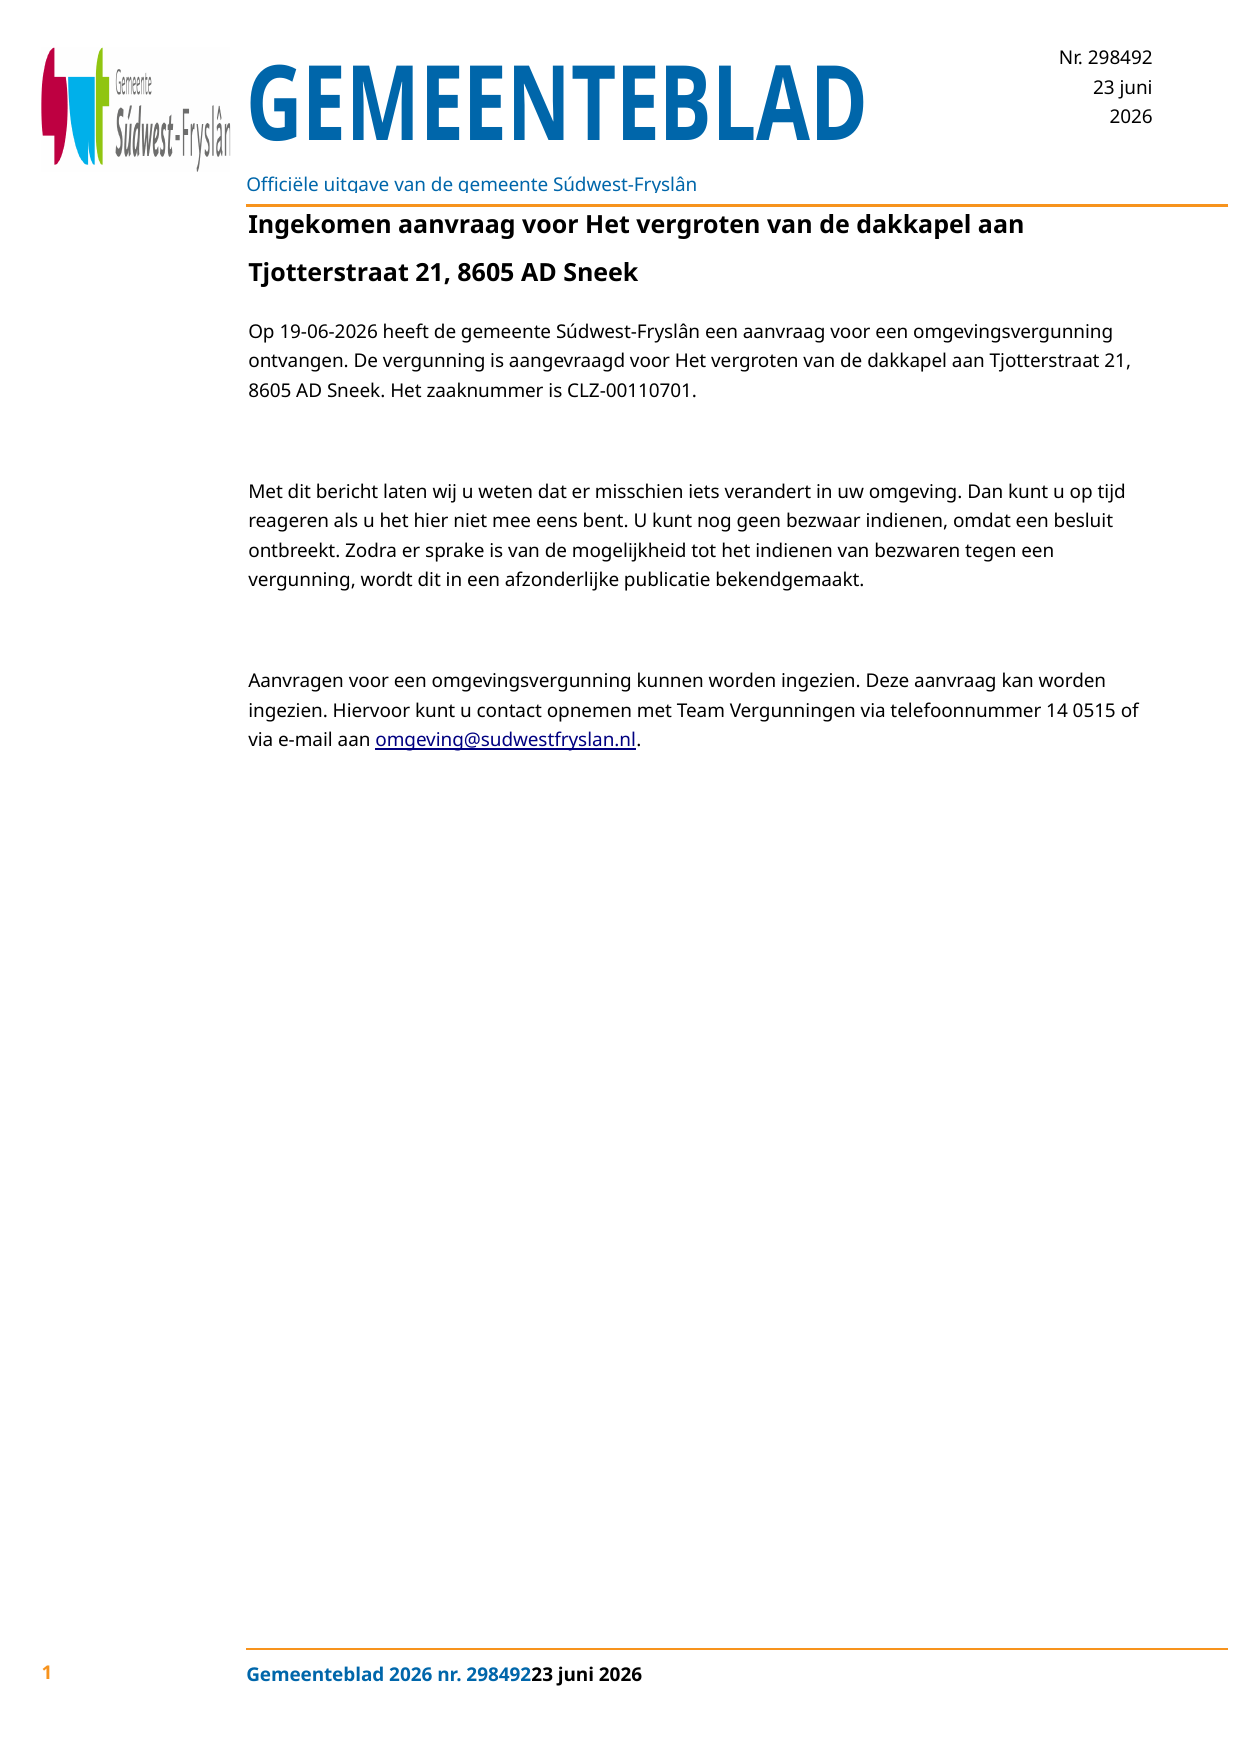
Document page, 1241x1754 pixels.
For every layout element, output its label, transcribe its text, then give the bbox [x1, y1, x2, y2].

text Met dit bericht laten wij u weten dat er misschien iets verandert in uw omgeving. Dan kunt u op tijd reageren als u het hier niet mee eens bent. U kunt nog geen bezwaar indienen, omdat een besluit ontbreekt. Zodra er sprake is van de mogelijkheid tot het indienen van bezwaren tegen een vergunning, wordt dit in een afzonderlijke publicatie bekendgemaakt. [248, 478, 1152, 592]
text Op 19-06-2026 heeft de gemeente Súdwest-Fryslân een aanvraag voor een omgevingsvergunning ontvangen. De vergunning is aangevraagd voor Het vergroten van de dakkapel aan Tjotterstraat 21, 8605 AD Sneek. Het zaaknummer is CLZ-00110701. [248, 318, 1152, 403]
picture [41, 47, 231, 172]
text Ingekomen aanvraag voor Het vergroten van de dakkapel aan Tjotterstraat 21, 8605 AD Sneek [248, 207, 1152, 288]
text Aanvragen voor een omgevingsvergunning kunnen worden ingezien. Deze aanvraag kan worden ingezien. Hiervoor kunt u contact opnemen met Team Vergunningen via telefoonnummer 14 0515 of via e-mail aan omgeving@sudwestfryslan.nl. [248, 667, 1152, 752]
